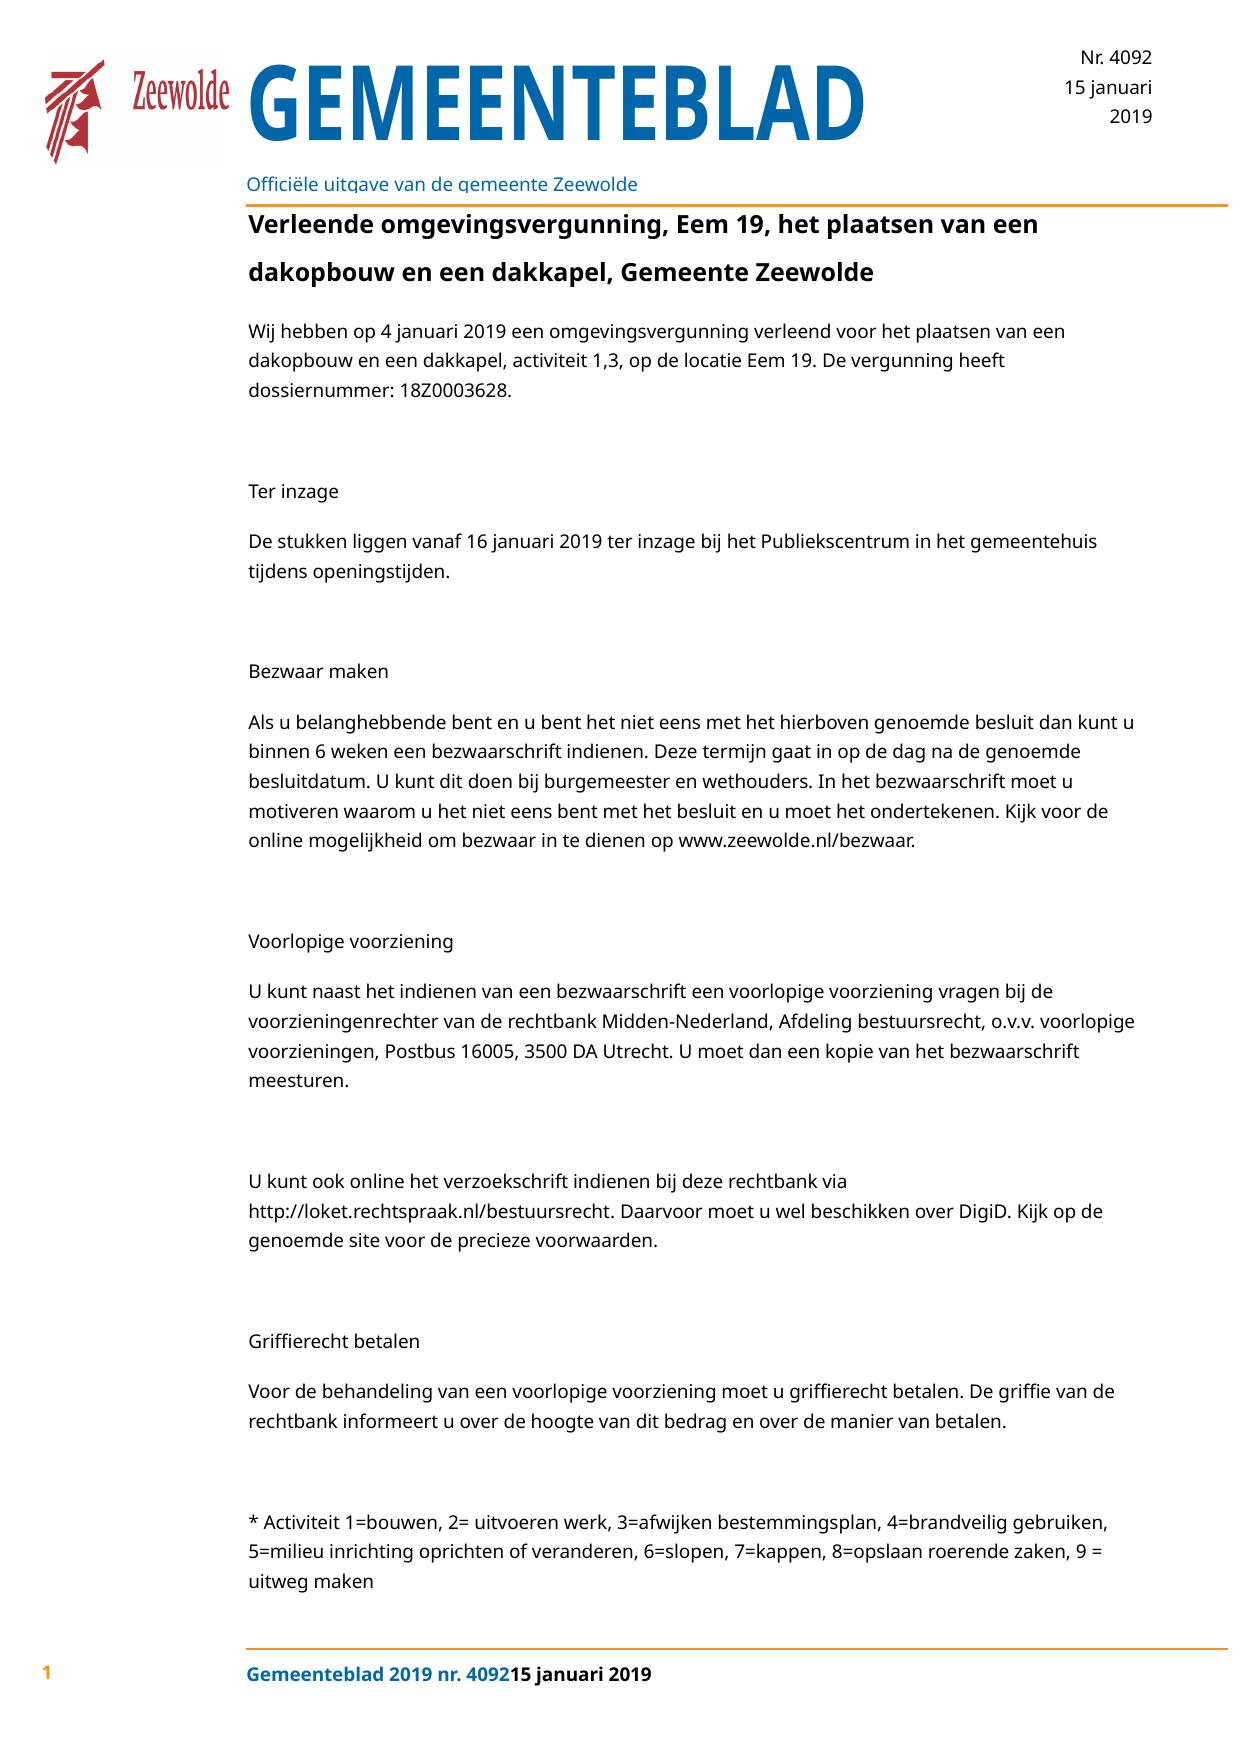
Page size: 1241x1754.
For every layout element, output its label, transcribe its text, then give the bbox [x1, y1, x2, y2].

text Griffierecht betalen [248, 1328, 1152, 1354]
text Bezwaar maken [248, 659, 1152, 684]
text U kunt ook online het verzoekschrift indienen bij deze rechtbank via http://loket.rechtspraak.nl/bestuursrecht. Daarvoor moet u wel beschikken over DigiD. Kijk op de genoemde site voor de precieze voorwaarden. [248, 1168, 1152, 1253]
text Ter inzage [248, 478, 1152, 504]
text * Activiteit 1=bouwen, 2= uitvoeren werk, 3=afwijken bestemmingsplan, 4=brandveilig gebruiken, 5=milieu inrichting oprichten of veranderen, 6=slopen, 7=kappen, 8=opslaan roerende zaken, 9 = uitweg maken [248, 1509, 1152, 1594]
picture [41, 47, 231, 172]
text De stukken liggen vanaf 16 januari 2019 ter inzage bij het Publiekscentrum in het gemeentehuis tijdens openingstijden. [248, 528, 1152, 584]
text Als u belanghebbende bent en u bent het niet eens met het hierboven genoemde besluit dan kunt u binnen 6 weken een bezwaarschrift indienen. Deze termijn gaat in op de dag na de genoemde besluitdatum. U kunt dit doen bij burgemeester en wethouders. In het bezwaarschrift moet u motiveren waarom u het niet eens bent met het besluit en u moet het ondertekenen. Kijk voor de online mogelijkheid om bezwaar in te dienen op www.zeewolde.nl/bezwaar. [248, 709, 1152, 853]
text Wij hebben op 4 januari 2019 een omgevingsvergunning verleend voor het plaatsen van een dakopbouw en een dakkapel, activiteit 1,3, op de locatie Eem 19. De vergunning heeft dossiernummer: 18Z0003628. [248, 318, 1152, 403]
text Verleende omgevingsvergunning, Eem 19, het plaatsen van een dakopbouw en een dakkapel, Gemeente Zeewolde [248, 207, 1152, 288]
text Voor de behandeling van een voorlopige voorziening moet u griffierecht betalen. De griffie van de rechtbank informeert u over de hoogte van dit bedrag en over de manier van betalen. [248, 1379, 1152, 1434]
text Voorlopige voorziening [248, 928, 1152, 954]
text U kunt naast het indienen van een bezwaarschrift een voorlopige voorziening vragen bij de voorzieningenrechter van de rechtbank Midden-Nederland, Afdeling bestuursrecht, o.v.v. voorlopige voorzieningen, Postbus 16005, 3500 DA Utrecht. U moet dan een kopie van het bezwaarschrift meesturen. [248, 979, 1152, 1093]
